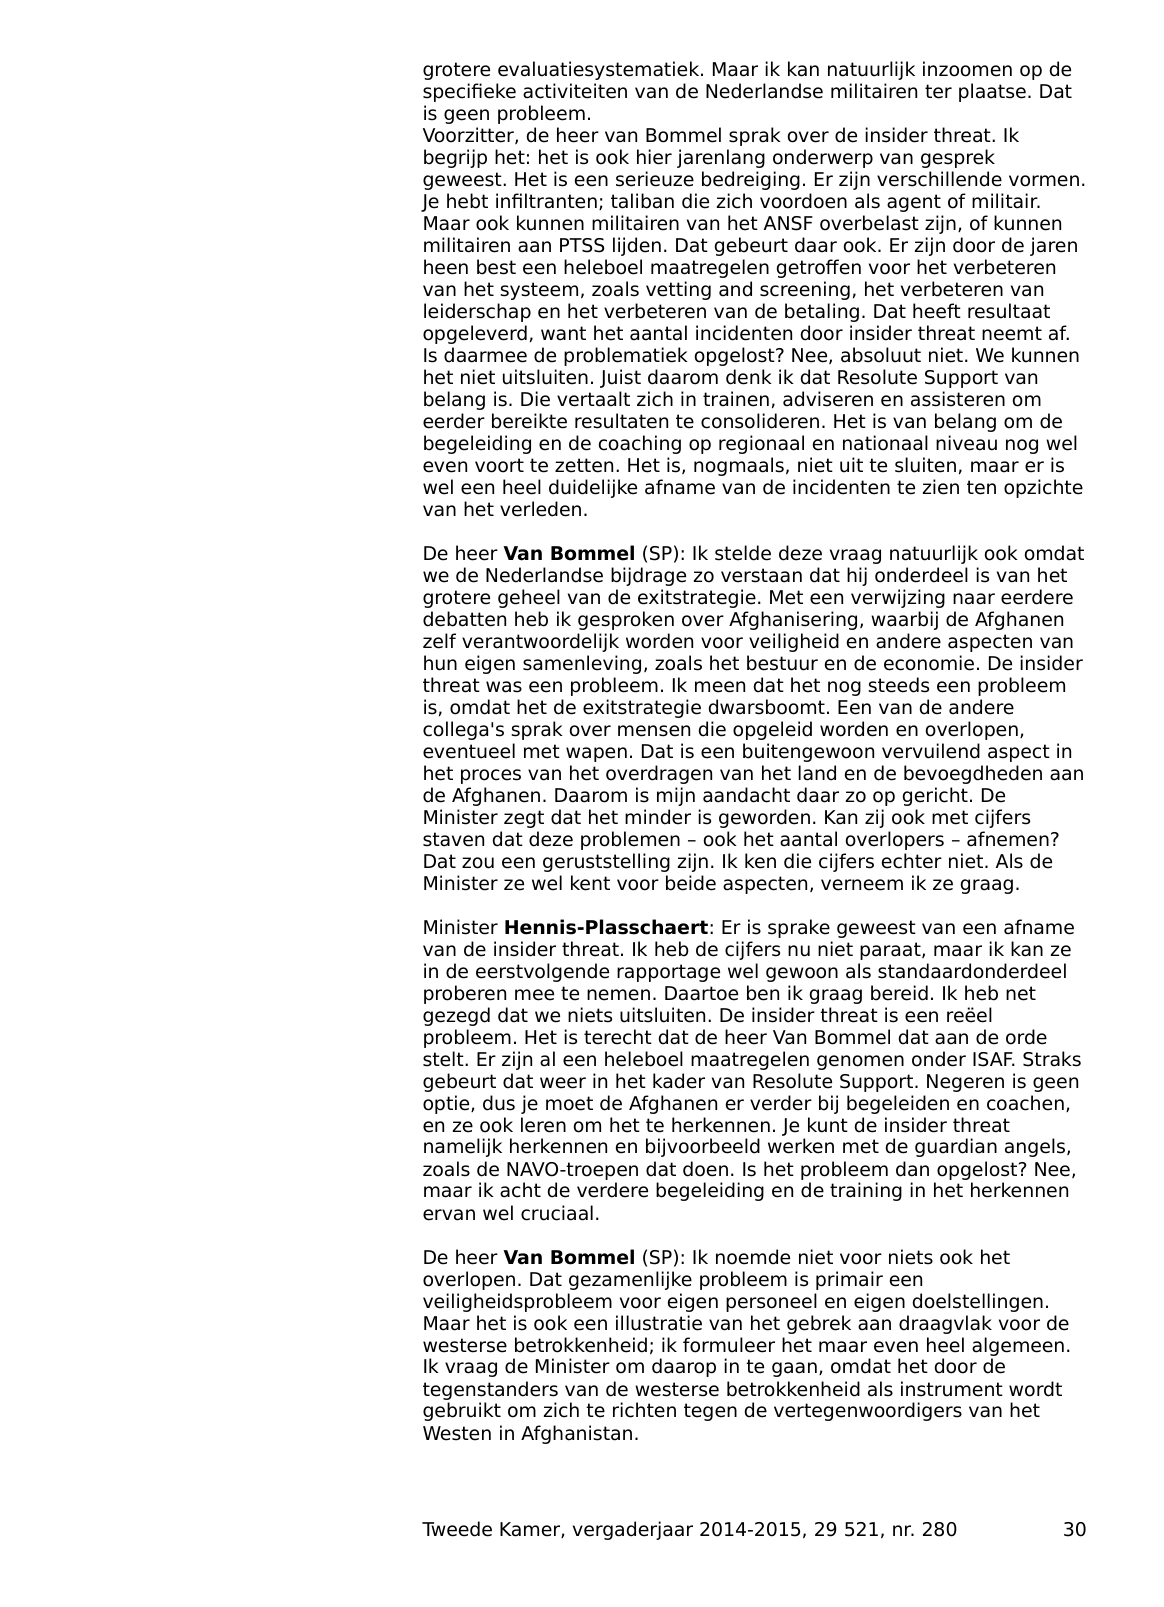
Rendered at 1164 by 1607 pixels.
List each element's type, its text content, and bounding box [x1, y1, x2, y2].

text De heer Van Bommel (SP): Ik stelde deze vraag natuurlijk ook omdat we de Nederlandse bijdrage zo verstaan dat hij onderdeel is van het grotere geheel van de exitstrategie. Met een verwijzing naar eerdere debatten heb ik gesproken over Afghanisering, waarbij de Afghanen zelf verantwoordelijk worden voor veiligheid en andere aspecten van hun eigen samenleving, zoals het bestuur en de economie. De insider threat was een probleem. Ik meen dat het nog steeds een probleem is, omdat het de exitstrategie dwarsboomt. Een van de andere collega's sprak over mensen die opgeleid worden en overlopen, eventueel met wapen. Dat is een buitengewoon vervuilend aspect in het proces van het overdragen van het land en de bevoegdheden aan de Afghanen. Daarom is mijn aandacht daar zo op gericht. De Minister zegt dat het minder is geworden. Kan zij ook met cijfers staven dat deze problemen – ook het aantal overlopers – afnemen? Dat zou een geruststelling zijn. Ik ken die cijfers echter niet. Als de Minister ze wel kent voor beide aspecten, verneem ik ze graag. [422, 543, 1087, 894]
text Minister Hennis-Plasschaert: Er is sprake geweest van een afname van de insider threat. Ik heb de cijfers nu niet paraat, maar ik kan ze in de eerstvolgende rapportage wel gewoon als standaardonderdeel proberen mee te nemen. Daartoe ben ik graag bereid. Ik heb net gezegd dat we niets uitsluiten. De insider threat is een reëel probleem. Het is terecht dat de heer Van Bommel dat aan de orde stelt. Er zijn al een heleboel maatregelen genomen onder ISAF. Straks gebeurt dat weer in het kader van Resolute Support. Negeren is geen optie, dus je moet de Afghanen er verder bij begeleiden en coachen, en ze ook leren om het te herkennen. Je kunt de insider threat namelijk herkennen en bijvoorbeeld werken met de guardian angels, zoals de NAVO-troepen dat doen. Is het probleem dan opgelost? Nee, maar ik acht de verdere begeleiding en de training in het herkennen ervan wel cruciaal. [422, 917, 1087, 1224]
text Voorzitter, de heer van Bommel sprak over de insider threat. Ik begrijp het: het is ook hier jarenlang onderwerp van gesprek geweest. Het is een serieuze bedreiging. Er zijn verschillende vormen. Je hebt infiltranten; taliban die zich voordoen als agent of militair. Maar ook kunnen militairen van het ANSF overbelast zijn, of kunnen militairen aan PTSS lijden. Dat gebeurt daar ook. Er zijn door de jaren heen best een heleboel maatregelen getroffen voor het verbeteren van het systeem, zoals vetting and screening, het verbeteren van leiderschap en het verbeteren van de betaling. Dat heeft resultaat opgeleverd, want het aantal incidenten door insider threat neemt af. Is daarmee de problematiek opgelost? Nee, absoluut niet. We kunnen het niet uitsluiten. Juist daarom denk ik dat Resolute Support van belang is. Die vertaalt zich in trainen, adviseren en assisteren om eerder bereikte resultaten te consolideren. Het is van belang om de begeleiding en de coaching op regionaal en nationaal niveau nog wel even voort te zetten. Het is, nogmaals, niet uit te sluiten, maar er is wel een heel duidelijke afname van de incidenten te zien ten opzichte van het verleden. [422, 125, 1087, 521]
text De heer Van Bommel (SP): Ik noemde niet voor niets ook het overlopen. Dat gezamenlijke probleem is primair een veiligheidsprobleem voor eigen personeel en eigen doelstellingen. Maar het is ook een illustratie van het gebrek aan draagvlak voor de westerse betrokkenheid; ik formuleer het maar even heel algemeen. Ik vraag de Minister om daarop in te gaan, omdat het door de tegenstanders van de westerse betrokkenheid als instrument wordt gebruikt om zich te richten tegen de vertegenwoordigers van het Westen in Afghanistan. [422, 1247, 1087, 1444]
text grotere evaluatiesystematiek. Maar ik kan natuurlijk inzoomen op de specifieke activiteiten van de Nederlandse militairen ter plaatse. Dat is geen probleem. [422, 59, 1087, 125]
